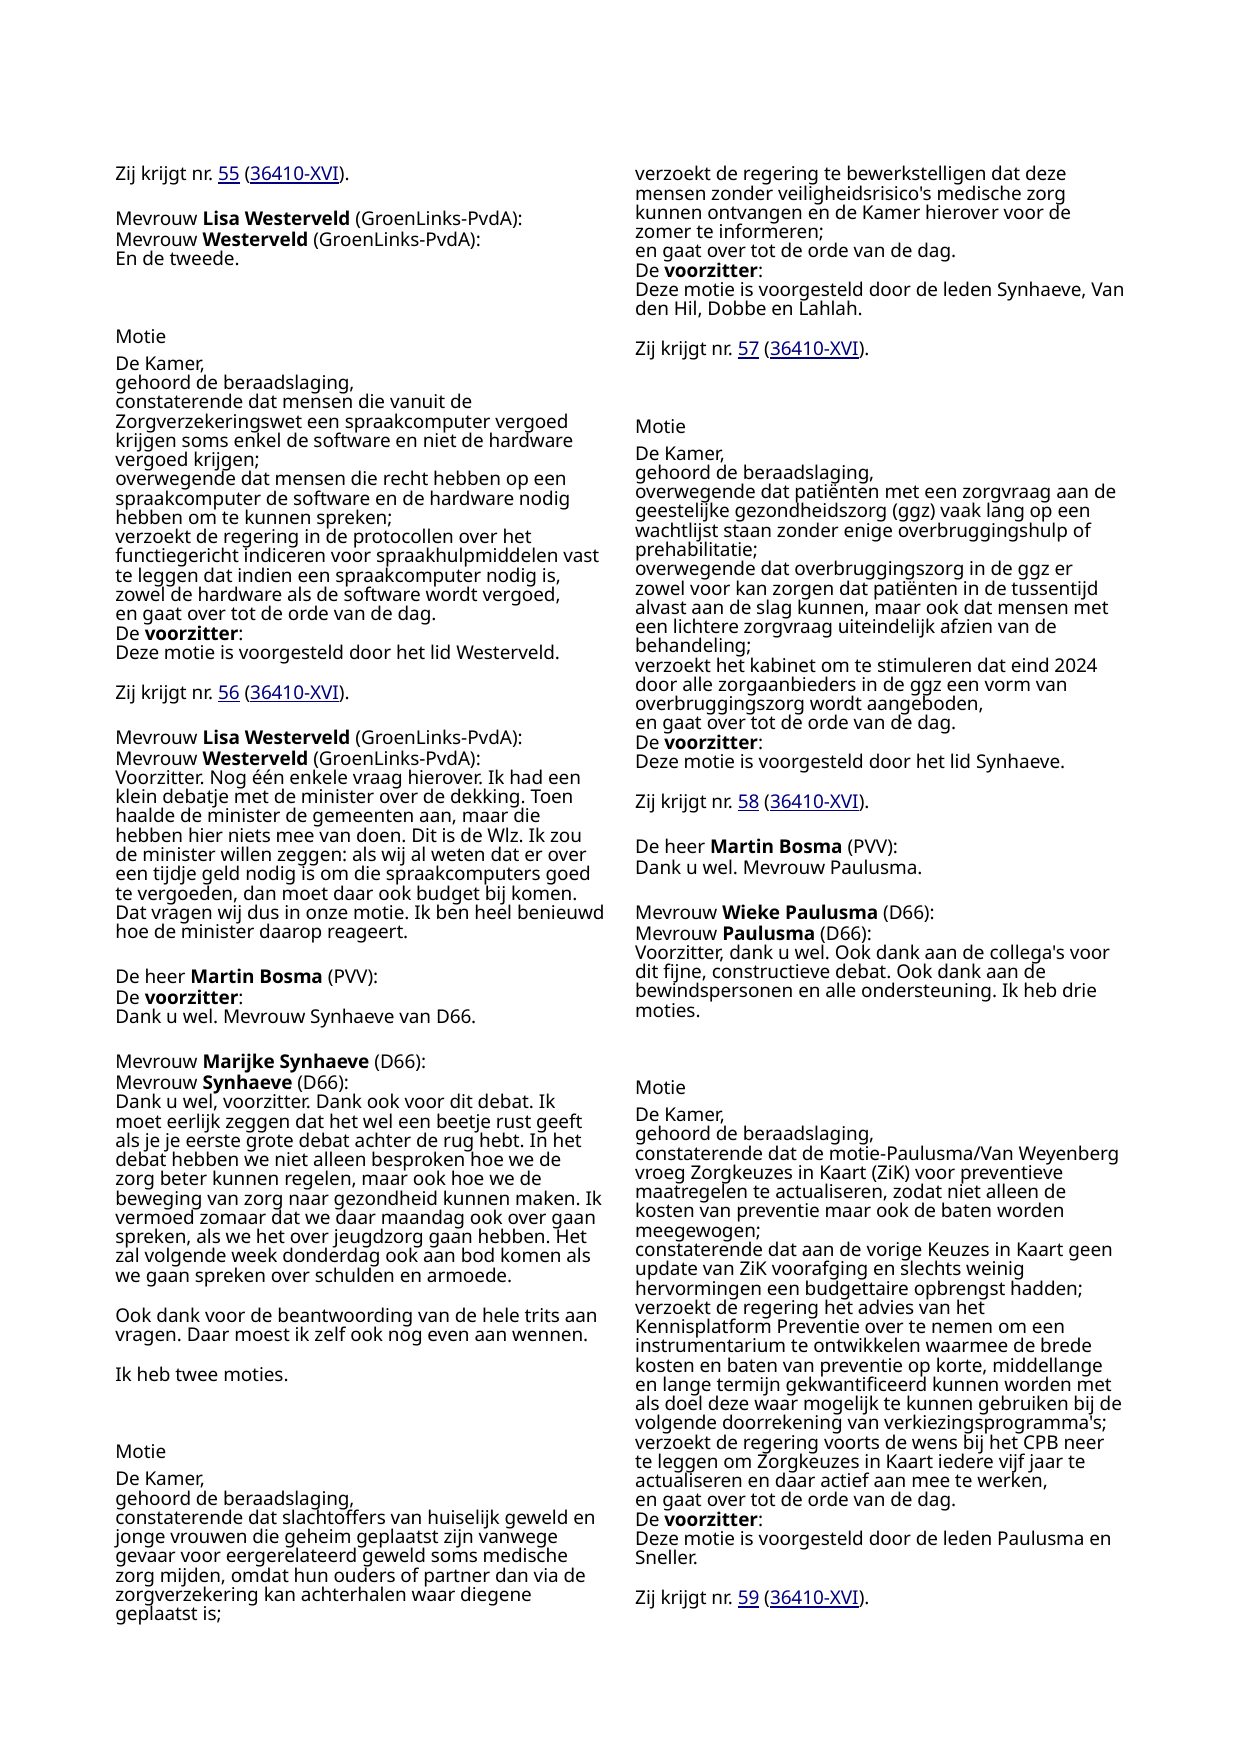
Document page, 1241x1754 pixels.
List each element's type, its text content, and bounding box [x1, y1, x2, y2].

text Zij krijgt nr. 56 (36410-XVI). [115, 684, 605, 703]
text constaterende dat de motie-Paulusma/Van Weyenberg vroeg Zorgkeuzes in Kaart (ZiK) voor preventieve maatregelen te actualiseren, zodat niet alleen de kosten van preventie maar ook de baten worden meegewogen; [635, 1144, 1125, 1241]
text De Kamer, [635, 1106, 1125, 1125]
text gehoord de beraadslaging, [635, 464, 1125, 483]
text Zij krijgt nr. 59 (36410-XVI). [635, 1589, 1125, 1608]
text Motie [115, 1439, 605, 1464]
text De voorzitter: [115, 989, 605, 1008]
text De voorzitter: [115, 624, 605, 644]
text En de tweede. [115, 250, 605, 270]
text De voorzitter: [635, 1511, 1125, 1530]
text Mevrouw Lisa Westerveld (GroenLinks-PvdA): [115, 205, 605, 231]
text De heer Martin Bosma (PVV): [635, 833, 1125, 859]
text verzoekt de regering voorts de wens bij het CPB neer te leggen om Zorgkeuzes in Kaart iedere vijf jaar te actualiseren en daar actief aan mee te werken, [635, 1434, 1125, 1491]
text constaterende dat aan de vorige Keuzes in Kaart geen update van ZiK voorafging en slechts weinig hervormingen een budgettaire opbrengst hadden; [635, 1241, 1125, 1299]
text en gaat over tot de orde van de dag. [635, 1491, 1125, 1511]
text Voorzitter. Nog één enkele vraag hierover. Ik had een klein debatje met de minister over de dekking. Toen haalde de minister de gemeenten aan, maar die hebben hier niets mee van doen. Dit is de Wlz. Ik zou de minister willen zeggen: als wij al weten dat er over een tijdje geld nodig is om die spraakcomputers goed te vergoeden, dan moet daar ook budget bij komen. Dat vragen wij dus in onze motie. Ik ben heel benieuwd hoe de minister daarop reageert. [115, 769, 605, 942]
text Ik heb twee moties. [115, 1366, 605, 1385]
text verzoekt de regering het advies van het Kennisplatform Preventie over te nemen om een instrumentarium te ontwikkelen waarmee de brede kosten en baten van preventie op korte, middellange en lange termijn gekwantificeerd kunnen worden met als doel deze waar mogelijk te kunnen gebruiken bij de volgende doorrekening van verkiezingsprogramma's; [635, 1299, 1125, 1434]
text en gaat over tot de orde van de dag. [635, 242, 1125, 262]
text Ook dank voor de beantwoording van de hele trits aan vragen. Daar moest ik zelf ook nog even aan wennen. [115, 1307, 605, 1345]
text Motie [635, 413, 1125, 439]
text Mevrouw Lisa Westerveld (GroenLinks-PvdA): [115, 724, 605, 750]
text Mevrouw Marijke Synhaeve (D66): [115, 1048, 605, 1074]
text Deze motie is voorgesteld door het lid Westerveld. [115, 644, 605, 663]
text De voorzitter: [635, 734, 1125, 753]
text Motie [635, 1074, 1125, 1100]
text Deze motie is voorgesteld door de leden Paulusma en Sneller. [635, 1530, 1125, 1568]
text constaterende dat mensen die vanuit de Zorgverzekeringswet een spraakcomputer vergoed krijgen soms enkel de software en niet de hardware vergoed krijgen; [115, 393, 605, 470]
text Dank u wel. Mevrouw Synhaeve van D66. [115, 1008, 605, 1027]
text Dank u wel. Mevrouw Paulusma. [635, 859, 1125, 878]
text Dank u wel, voorzitter. Dank ook voor dit debat. Ik moet eerlijk zeggen dat het wel een beetje rust geeft als je je eerste grote debat achter de rug hebt. In het debat hebben we niet alleen besproken hoe we de zorg beter kunnen regelen, maar ook hoe we de beweging van zorg naar gezondheid kunnen maken. Ik vermoed zomaar dat we daar maandag ook over gaan spreken, als we het over jeugdzorg gaan hebben. Het zal volgende week donderdag ook aan bod komen als we gaan spreken over schulden en armoede. [115, 1093, 605, 1286]
text Mevrouw Westerveld (GroenLinks-PvdA): [115, 231, 605, 250]
text Zij krijgt nr. 58 (36410-XVI). [635, 793, 1125, 812]
text Mevrouw Paulusma (D66): [635, 924, 1125, 944]
text Motie [115, 323, 605, 349]
text constaterende dat slachtoffers van huiselijk geweld en jonge vrouwen die geheim geplaatst zijn vanwege gevaar voor eergerelateerd geweld soms medische zorg mijden, omdat hun ouders of partner dan via de zorgverzekering kan achterhalen waar diegene geplaatst is; [115, 1509, 605, 1624]
text Mevrouw Wieke Paulusma (D66): [635, 899, 1125, 924]
text Zij krijgt nr. 55 (36410-XVI). [115, 165, 605, 184]
text gehoord de beraadslaging, [635, 1125, 1125, 1144]
text en gaat over tot de orde van de dag. [115, 605, 605, 624]
text verzoekt het kabinet om te stimuleren dat eind 2024 door alle zorgaanbieders in de ggz een vorm van overbruggingszorg wordt aangeboden, [635, 657, 1125, 714]
text en gaat over tot de orde van de dag. [635, 714, 1125, 734]
text gehoord de beraadslaging, [115, 374, 605, 393]
text Zij krijgt nr. 57 (36410-XVI). [635, 340, 1125, 359]
text overwegende dat mensen die recht hebben op een spraakcomputer de software en de hardware nodig hebben om te kunnen spreken; [115, 470, 605, 528]
text Deze motie is voorgesteld door het lid Synhaeve. [635, 753, 1125, 772]
text Voorzitter, dank u wel. Ook dank aan de collega's voor dit fijne, constructieve debat. Ook dank aan de bewindspersonen en alle ondersteuning. Ik heb drie moties. [635, 944, 1125, 1021]
text De voorzitter: [635, 262, 1125, 281]
text De Kamer, [115, 355, 605, 374]
text Mevrouw Synhaeve (D66): [115, 1074, 605, 1093]
text overwegende dat overbruggingszorg in de ggz er zowel voor kan zorgen dat patiënten in de tussentijd alvast aan de slag kunnen, maar ook dat mensen met een lichtere zorgvraag uiteindelijk afzien van de behandeling; [635, 560, 1125, 657]
text verzoekt de regering te bewerkstelligen dat deze mensen zonder veiligheidsrisico's medische zorg kunnen ontvangen en de Kamer hierover voor de zomer te informeren; [635, 165, 1125, 242]
text Deze motie is voorgesteld door de leden Synhaeve, Van den Hil, Dobbe en Lahlah. [635, 281, 1125, 319]
text De Kamer, [635, 444, 1125, 464]
text gehoord de beraadslaging, [115, 1490, 605, 1509]
text verzoekt de regering in de protocollen over het functiegericht indiceren voor spraakhulpmiddelen vast te leggen dat indien een spraakcomputer nodig is, zowel de hardware als de software wordt vergoed, [115, 528, 605, 605]
text De Kamer, [115, 1470, 605, 1490]
text overwegende dat patiënten met een zorgvraag aan de geestelijke gezondheidszorg (ggz) vaak lang op een wachtlijst staan zonder enige overbruggingshulp of prehabilitatie; [635, 483, 1125, 560]
text De heer Martin Bosma (PVV): [115, 963, 605, 989]
text Mevrouw Westerveld (GroenLinks-PvdA): [115, 750, 605, 769]
